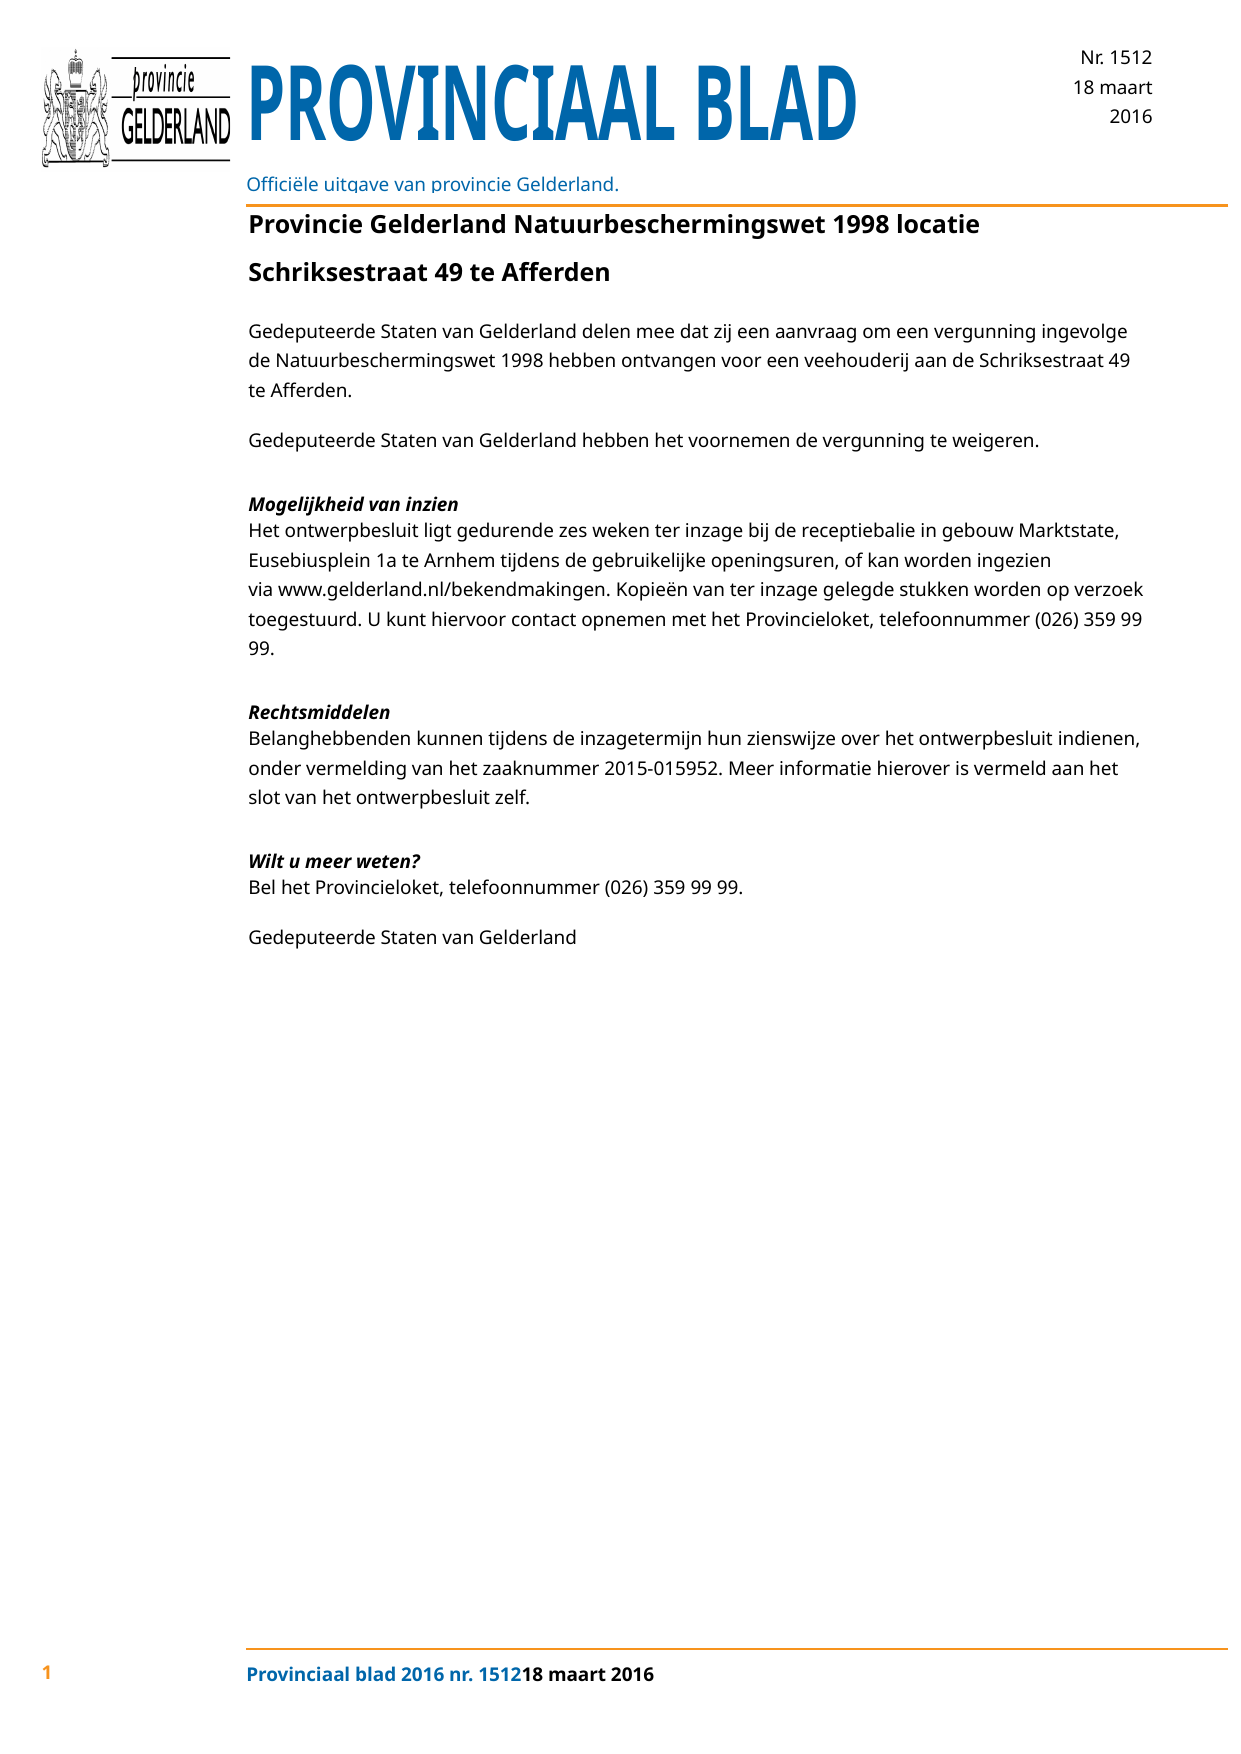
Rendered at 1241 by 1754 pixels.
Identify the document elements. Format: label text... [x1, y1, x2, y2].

text Gedeputeerde Staten van Gelderland [248, 924, 1152, 950]
picture [41, 47, 231, 172]
text Provincie Gelderland Natuurbeschermingswet 1998 locatie Schriksestraat 49 te Afferden [248, 207, 1152, 288]
text Bel het Provincieloket, telefoonnummer (026) 359 99 99. [248, 874, 1152, 900]
text Het ontwerpbesluit ligt gedurende zes weken ter inzage bij de receptiebalie in gebouw Marktstate, Eusebiusplein 1a te Arnhem tijdens de gebruikelijke openingsuren, of kan worden ingezien via www.gelderland.nl/bekendmakingen. Kopieën van ter inzage gelegde stukken worden op verzoek toegestuurd. U kunt hiervoor contact opnemen met het Provincieloket, telefoonnummer (026) 359 99 99. [248, 517, 1152, 661]
text Gedeputeerde Staten van Gelderland hebben het voornemen de vergunning te weigeren. [248, 427, 1152, 453]
text Mogelijkheid van inzien [248, 491, 1152, 517]
text Belanghebbenden kunnen tijdens de inzagetermijn hun zienswijze over het ontwerpbesluit indienen, onder vermelding van het zaaknummer 2015-015952. Meer informatie hierover is vermeld aan het slot van het ontwerpbesluit zelf. [248, 725, 1152, 810]
text Wilt u meer weten? [248, 848, 1152, 874]
text Gedeputeerde Staten van Gelderland delen mee dat zij een aanvraag om een vergunning ingevolge de Natuurbeschermingswet 1998 hebben ontvangen voor een veehouderij aan de Schriksestraat 49 te Afferden. [248, 318, 1152, 403]
text Rechtsmiddelen [248, 699, 1152, 725]
